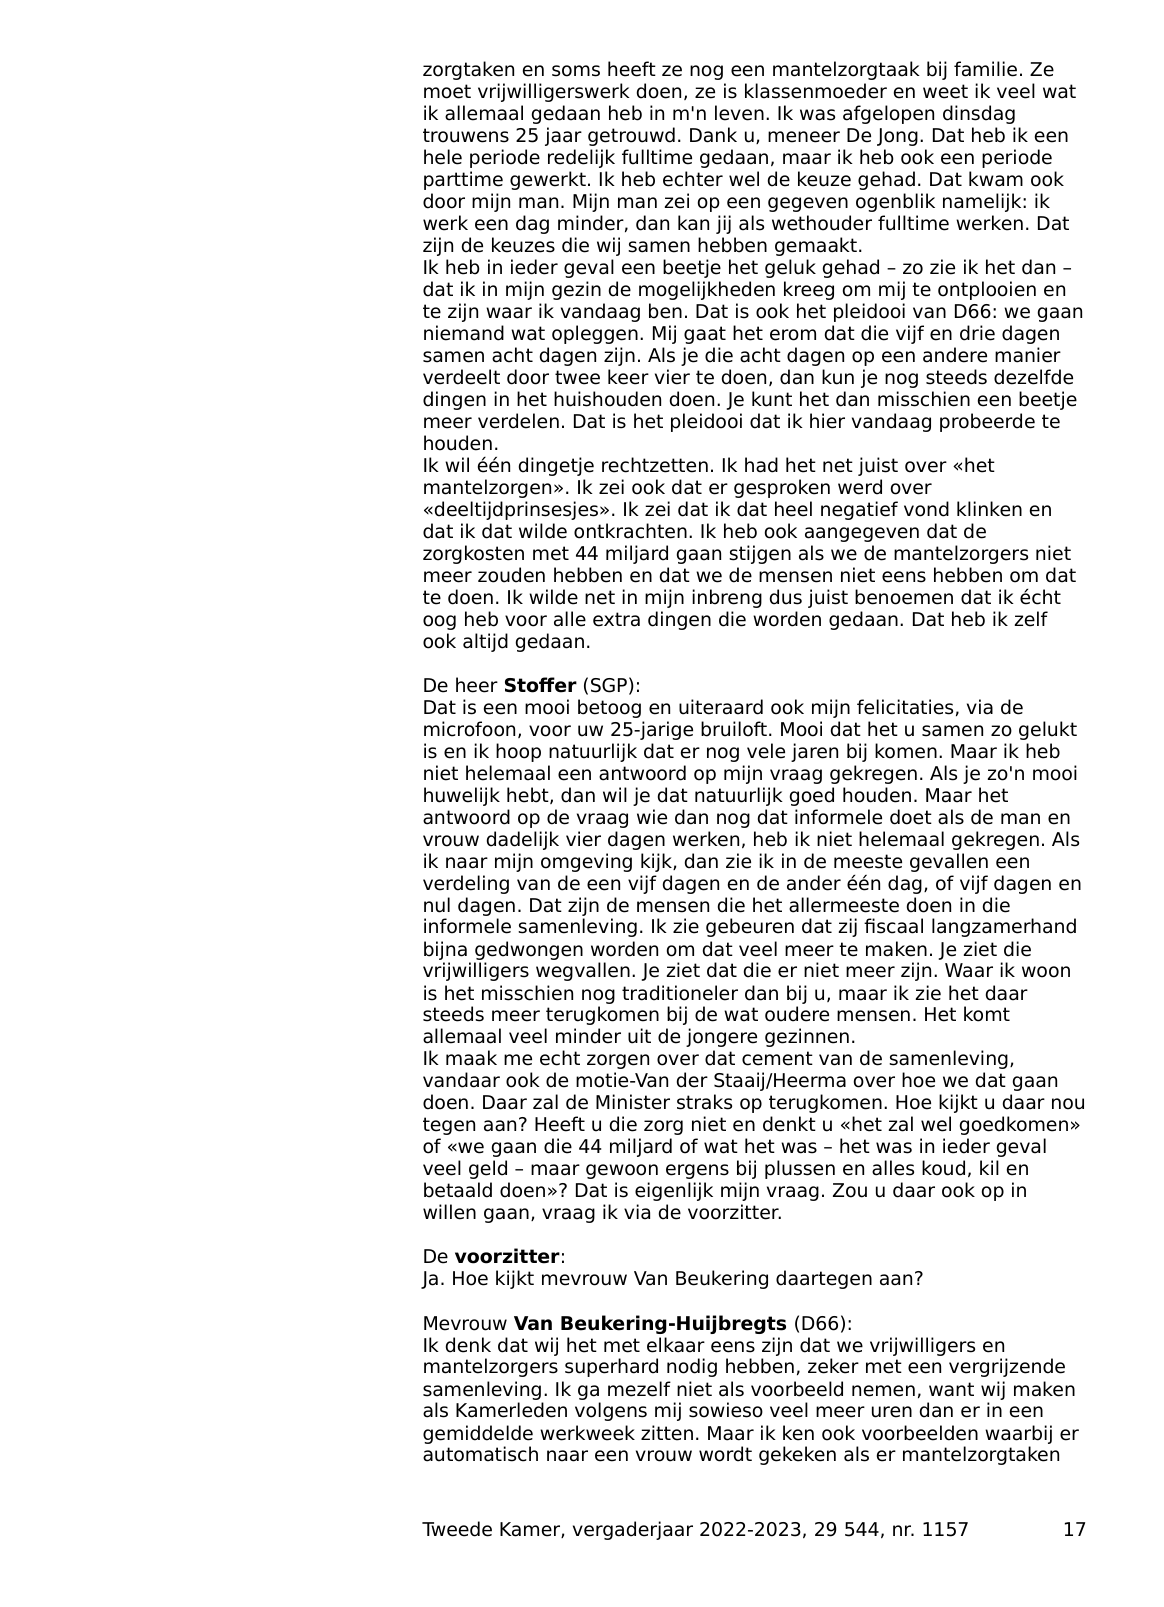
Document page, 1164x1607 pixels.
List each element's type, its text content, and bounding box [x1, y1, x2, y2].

text De heer Stoffer (SGP): [422, 675, 1087, 697]
text Ik heb in ieder geval een beetje het geluk gehad – zo zie ik het dan – dat ik in mijn gezin de mogelijkheden kreeg om mij te ontplooien en te zijn waar ik vandaag ben. Dat is ook het pleidooi van D66: we gaan niemand wat opleggen. Mij gaat het erom dat die vijf en drie dagen samen acht dagen zijn. Als je die acht dagen op een andere manier verdeelt door twee keer vier te doen, dan kun je nog steeds dezelfde dingen in het huishouden doen. Je kunt het dan misschien een beetje meer verdelen. Dat is het pleidooi dat ik hier vandaag probeerde te houden. [422, 257, 1087, 455]
text Ja. Hoe kijkt mevrouw Van Beukering daartegen aan? [422, 1268, 1087, 1290]
text De voorzitter: [422, 1246, 1087, 1268]
text Mevrouw Van Beukering-Huijbregts (D66): [422, 1312, 1087, 1334]
text Ik denk dat wij het met elkaar eens zijn dat we vrijwilligers en mantelzorgers superhard nodig hebben, zeker met een vergrijzende samenleving. Ik ga mezelf niet als voorbeeld nemen, want wij maken als Kamerleden volgens mij sowieso veel meer uren dan er in een gemiddelde werkweek zitten. Maar ik ken ook voorbeelden waarbij er automatisch naar een vrouw wordt gekeken als er mantelzorgtaken [422, 1334, 1087, 1466]
text zorgtaken en soms heeft ze nog een mantelzorgtaak bij familie. Ze moet vrijwilligerswerk doen, ze is klassenmoeder en weet ik veel wat ik allemaal gedaan heb in m'n leven. Ik was afgelopen dinsdag trouwens 25 jaar getrouwd. Dank u, meneer De Jong. Dat heb ik een hele periode redelijk fulltime gedaan, maar ik heb ook een periode parttime gewerkt. Ik heb echter wel de keuze gehad. Dat kwam ook door mijn man. Mijn man zei op een gegeven ogenblik namelijk: ik werk een dag minder, dan kan jij als wethouder fulltime werken. Dat zijn de keuzes die wij samen hebben gemaakt. [422, 59, 1087, 257]
text Ik maak me echt zorgen over dat cement van de samenleving, vandaar ook de motie-Van der Staaij/Heerma over hoe we dat gaan doen. Daar zal de Minister straks op terugkomen. Hoe kijkt u daar nou tegen aan? Heeft u die zorg niet en denkt u «het zal wel goedkomen» of «we gaan die 44 miljard of wat het was – het was in ieder geval veel geld – maar gewoon ergens bij plussen en alles koud, kil en betaald doen»? Dat is eigenlijk mijn vraag. Zou u daar ook op in willen gaan, vraag ik via de voorzitter. [422, 1048, 1087, 1224]
text Ik wil één dingetje rechtzetten. Ik had het net juist over «het mantelzorgen». Ik zei ook dat er gesproken werd over «deeltijdprinsesjes». Ik zei dat ik dat heel negatief vond klinken en dat ik dat wilde ontkrachten. Ik heb ook aangegeven dat de zorgkosten met 44 miljard gaan stijgen als we de mantelzorgers niet meer zouden hebben en dat we de mensen niet eens hebben om dat te doen. Ik wilde net in mijn inbreng dus juist benoemen dat ik écht oog heb voor alle extra dingen die worden gedaan. Dat heb ik zelf ook altijd gedaan. [422, 455, 1087, 652]
text Dat is een mooi betoog en uiteraard ook mijn felicitaties, via de microfoon, voor uw 25-jarige bruiloft. Mooi dat het u samen zo gelukt is en ik hoop natuurlijk dat er nog vele jaren bij komen. Maar ik heb niet helemaal een antwoord op mijn vraag gekregen. Als je zo'n mooi huwelijk hebt, dan wil je dat natuurlijk goed houden. Maar het antwoord op de vraag wie dan nog dat informele doet als de man en vrouw dadelijk vier dagen werken, heb ik niet helemaal gekregen. Als ik naar mijn omgeving kijk, dan zie ik in de meeste gevallen een verdeling van de een vijf dagen en de ander één dag, of vijf dagen en nul dagen. Dat zijn de mensen die het allermeeste doen in die informele samenleving. Ik zie gebeuren dat zij fiscaal langzamerhand bijna gedwongen worden om dat veel meer te maken. Je ziet die vrijwilligers wegvallen. Je ziet dat die er niet meer zijn. Waar ik woon is het misschien nog traditioneler dan bij u, maar ik zie het daar steeds meer terugkomen bij de wat oudere mensen. Het komt allemaal veel minder uit de jongere gezinnen. [422, 697, 1087, 1048]
